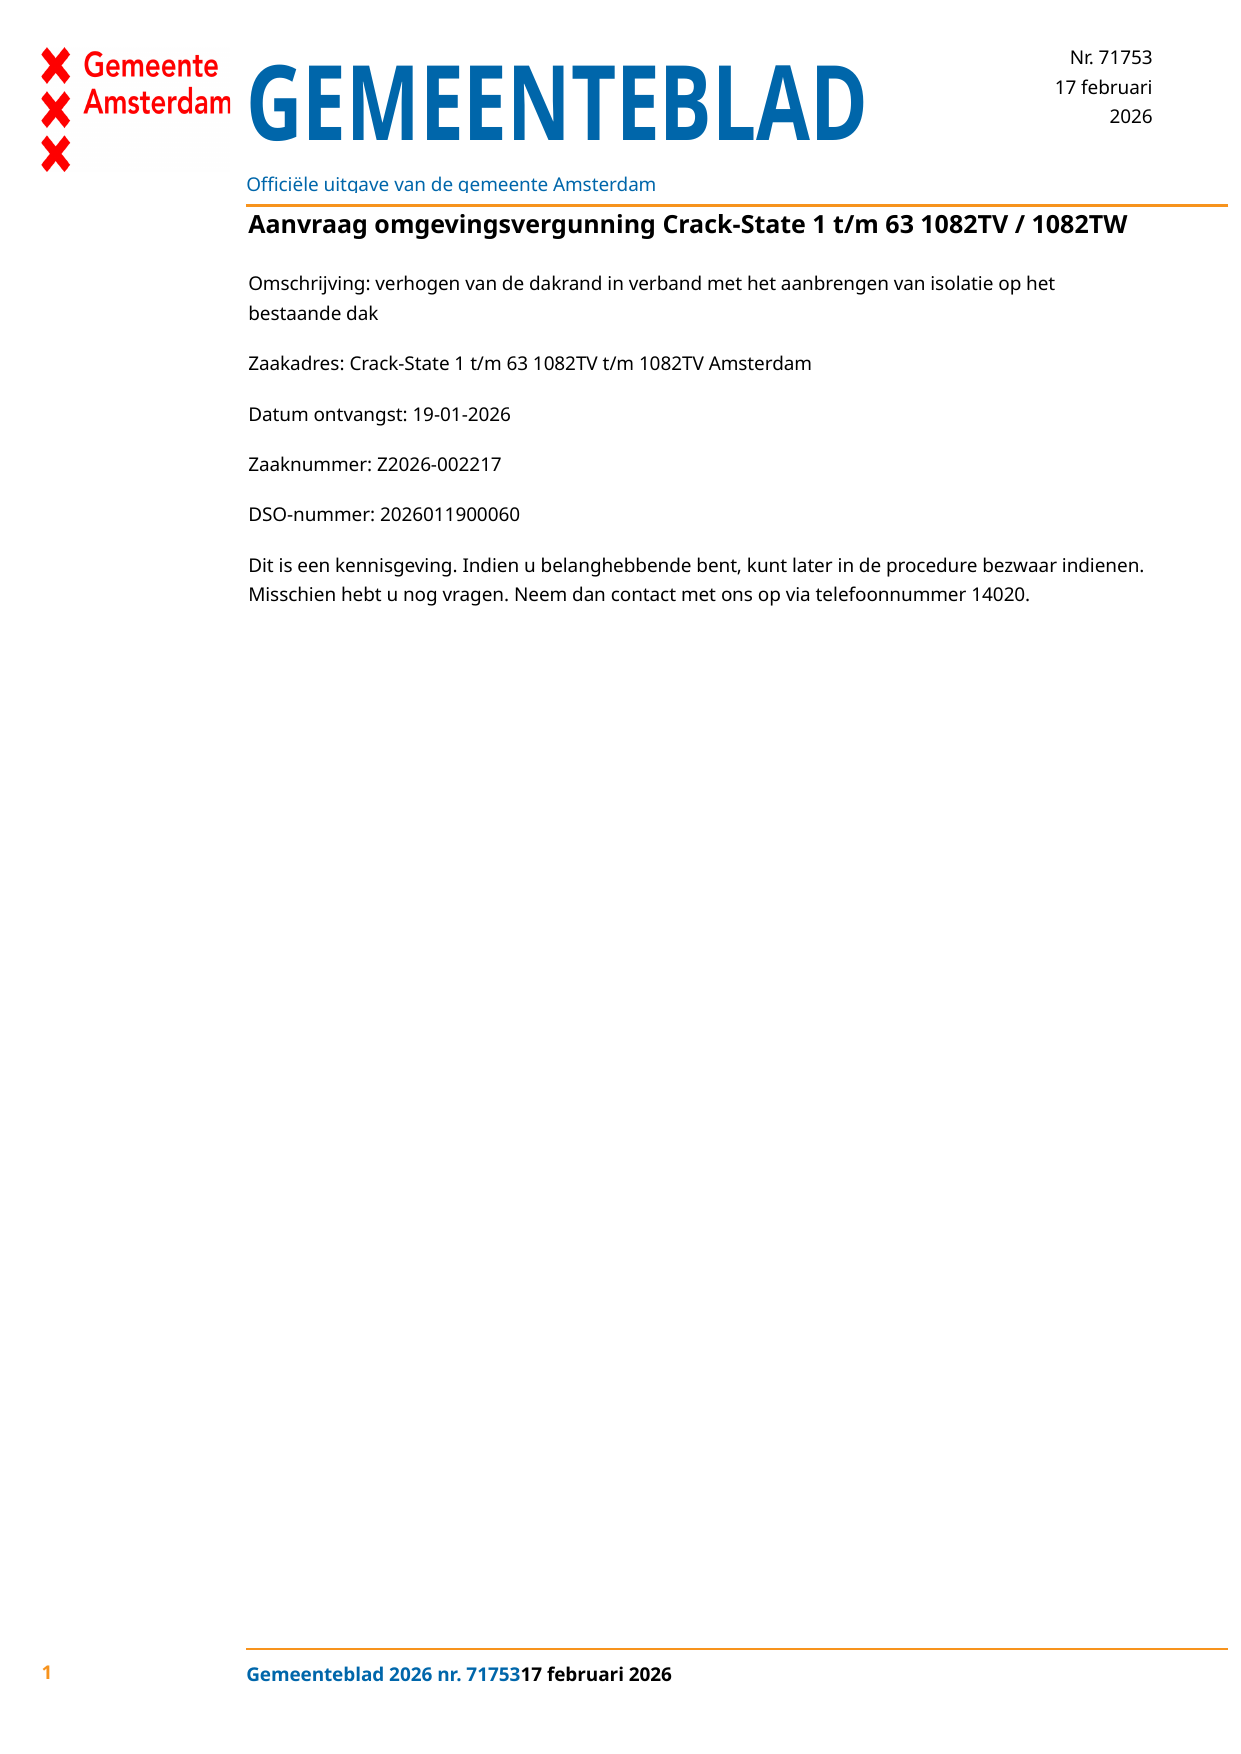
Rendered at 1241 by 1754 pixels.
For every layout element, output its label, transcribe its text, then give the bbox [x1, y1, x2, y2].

text Zaakadres: Crack-State 1 t/m 63 1082TV t/m 1082TV Amsterdam [248, 350, 1152, 376]
text Dit is een kennisgeving. Indien u belanghebbende bent, kunt later in de procedure bezwaar indienen. Misschien hebt u nog vragen. Neem dan contact met ons op via telefoonnummer 14020. [248, 552, 1152, 607]
text DSO-nummer: 2026011900060 [248, 502, 1152, 527]
text Omschrijving: verhogen van de dakrand in verband met het aanbrengen van isolatie op het bestaande dak [248, 270, 1152, 326]
text Zaaknummer: Z2026-002217 [248, 451, 1152, 477]
text Aanvraag omgevingsvergunning Crack-State 1 t/m 63 1082TV / 1082TW [248, 207, 1152, 241]
picture [41, 47, 231, 172]
text Datum ontvangst: 19-01-2026 [248, 401, 1152, 426]
